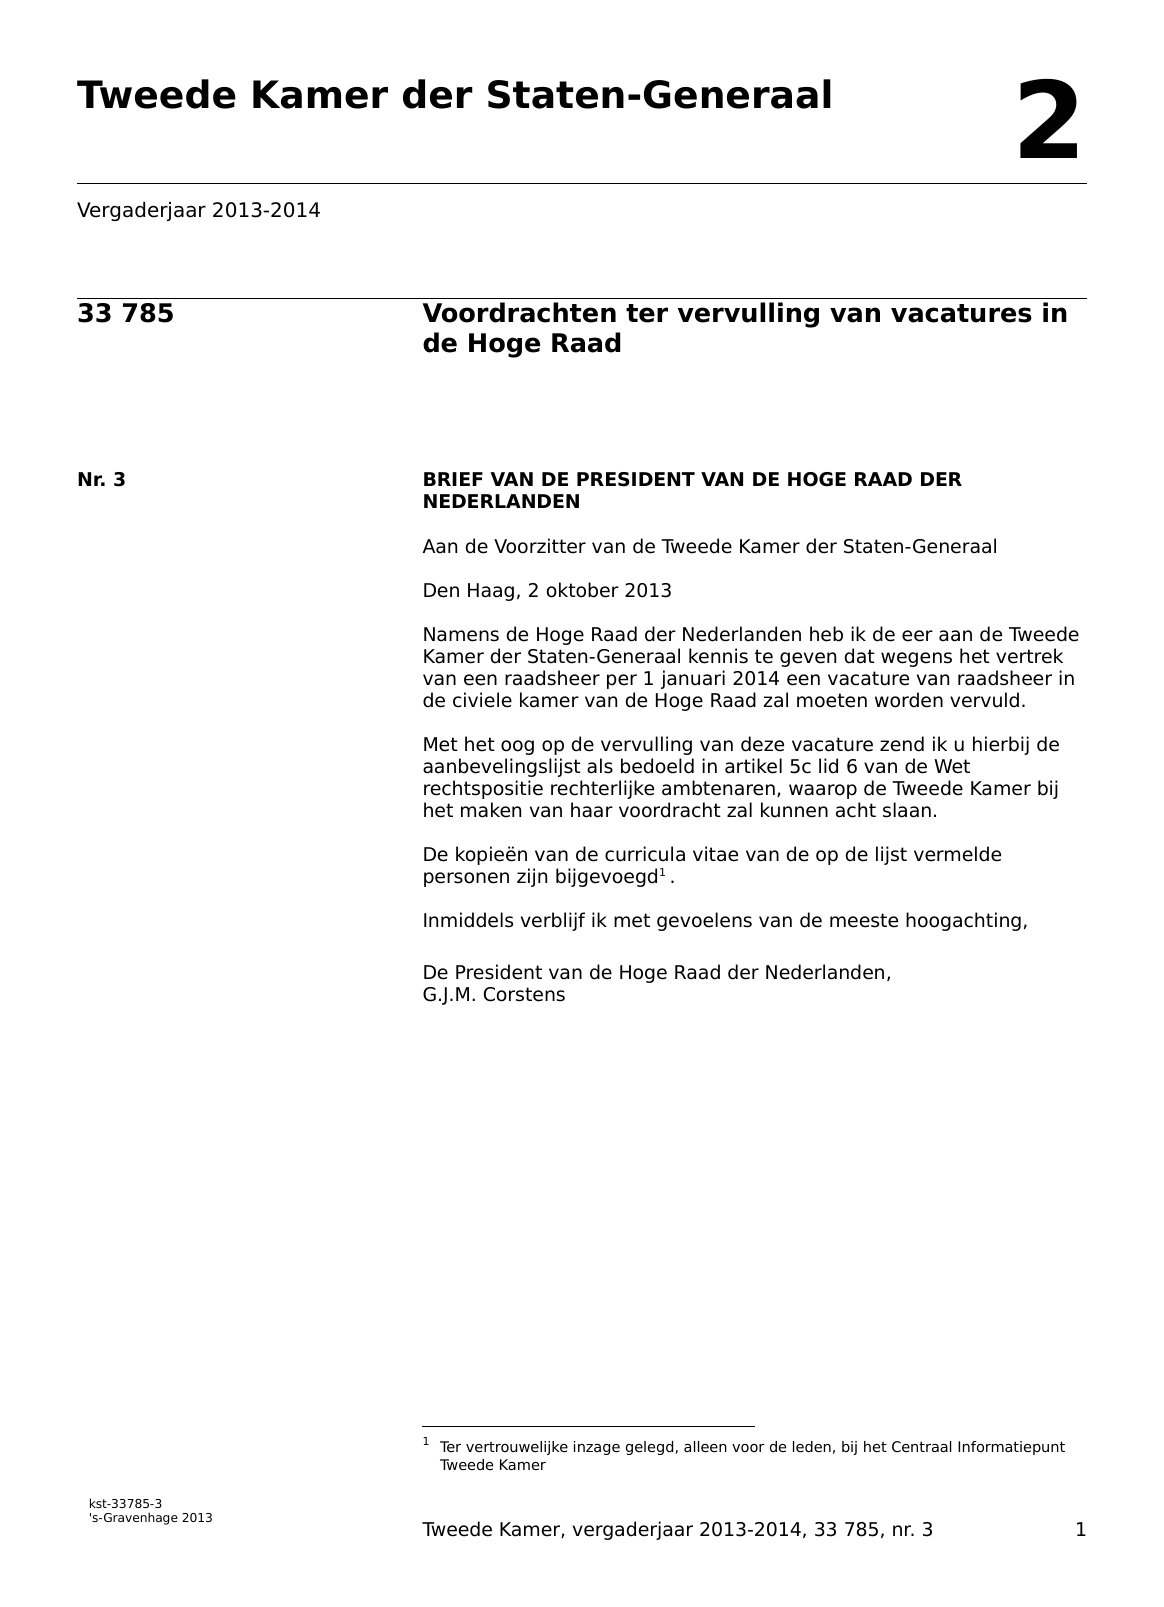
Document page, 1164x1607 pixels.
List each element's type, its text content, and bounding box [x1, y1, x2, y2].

text De kopieën van de curricula vitae van de op de lijst vermelde personen zijn bijgevoegd. [422, 844, 1087, 888]
subtitle Nr. 3 BRIEF VAN DE PRESIDENT VAN DE HOGE RAAD DER NEDERLANDEN [77, 469, 1087, 513]
text De President van de Hoge Raad der Nederlanden, G.J.M. Corstens [422, 962, 1087, 1006]
text Inmiddels verblijf ik met gevoelens van de meeste hoogachting, [422, 910, 1087, 932]
text kst-33785-3 [88, 1497, 323, 1511]
text Met het oog op de vervulling van deze vacature zend ik u hierbij de aanbevelingslijst als bedoeld in artikel 5c lid 6 van de Wet rechtspositie rechterlijke ambtenaren, waarop de Tweede Kamer bij het maken van haar voordracht zal kunnen acht slaan. [422, 734, 1087, 822]
text Ter vertrouwelijke inzage gelegd, alleen voor de leden, bij het Centraal Informatiepunt Tweede Kamer [422, 1435, 1087, 1474]
subtitle 33 785 Voordrachten ter vervulling van vacatures in de Hoge Raad [77, 299, 1087, 358]
text 's-Gravenhage 2013 [88, 1511, 323, 1525]
text Aan de Voorzitter van de Tweede Kamer der Staten-Generaal [422, 536, 1087, 557]
table_header Tweede Kamer der Staten-Generaal [77, 59, 886, 183]
table_cell Vergaderjaar 2013-2014 [77, 184, 1087, 298]
text Den Haag, 2 oktober 2013 [422, 580, 1087, 602]
text Namens de Hoge Raad der Nederlanden heb ik de eer aan de Tweede Kamer der Staten-Generaal kennis te geven dat wegens het vertrek van een raadsheer per 1 januari 2014 een vacature van raadsheer in de civiele kamer van de Hoge Raad zal moeten worden vervuld. [422, 624, 1087, 712]
table_header 2 [886, 59, 1087, 183]
